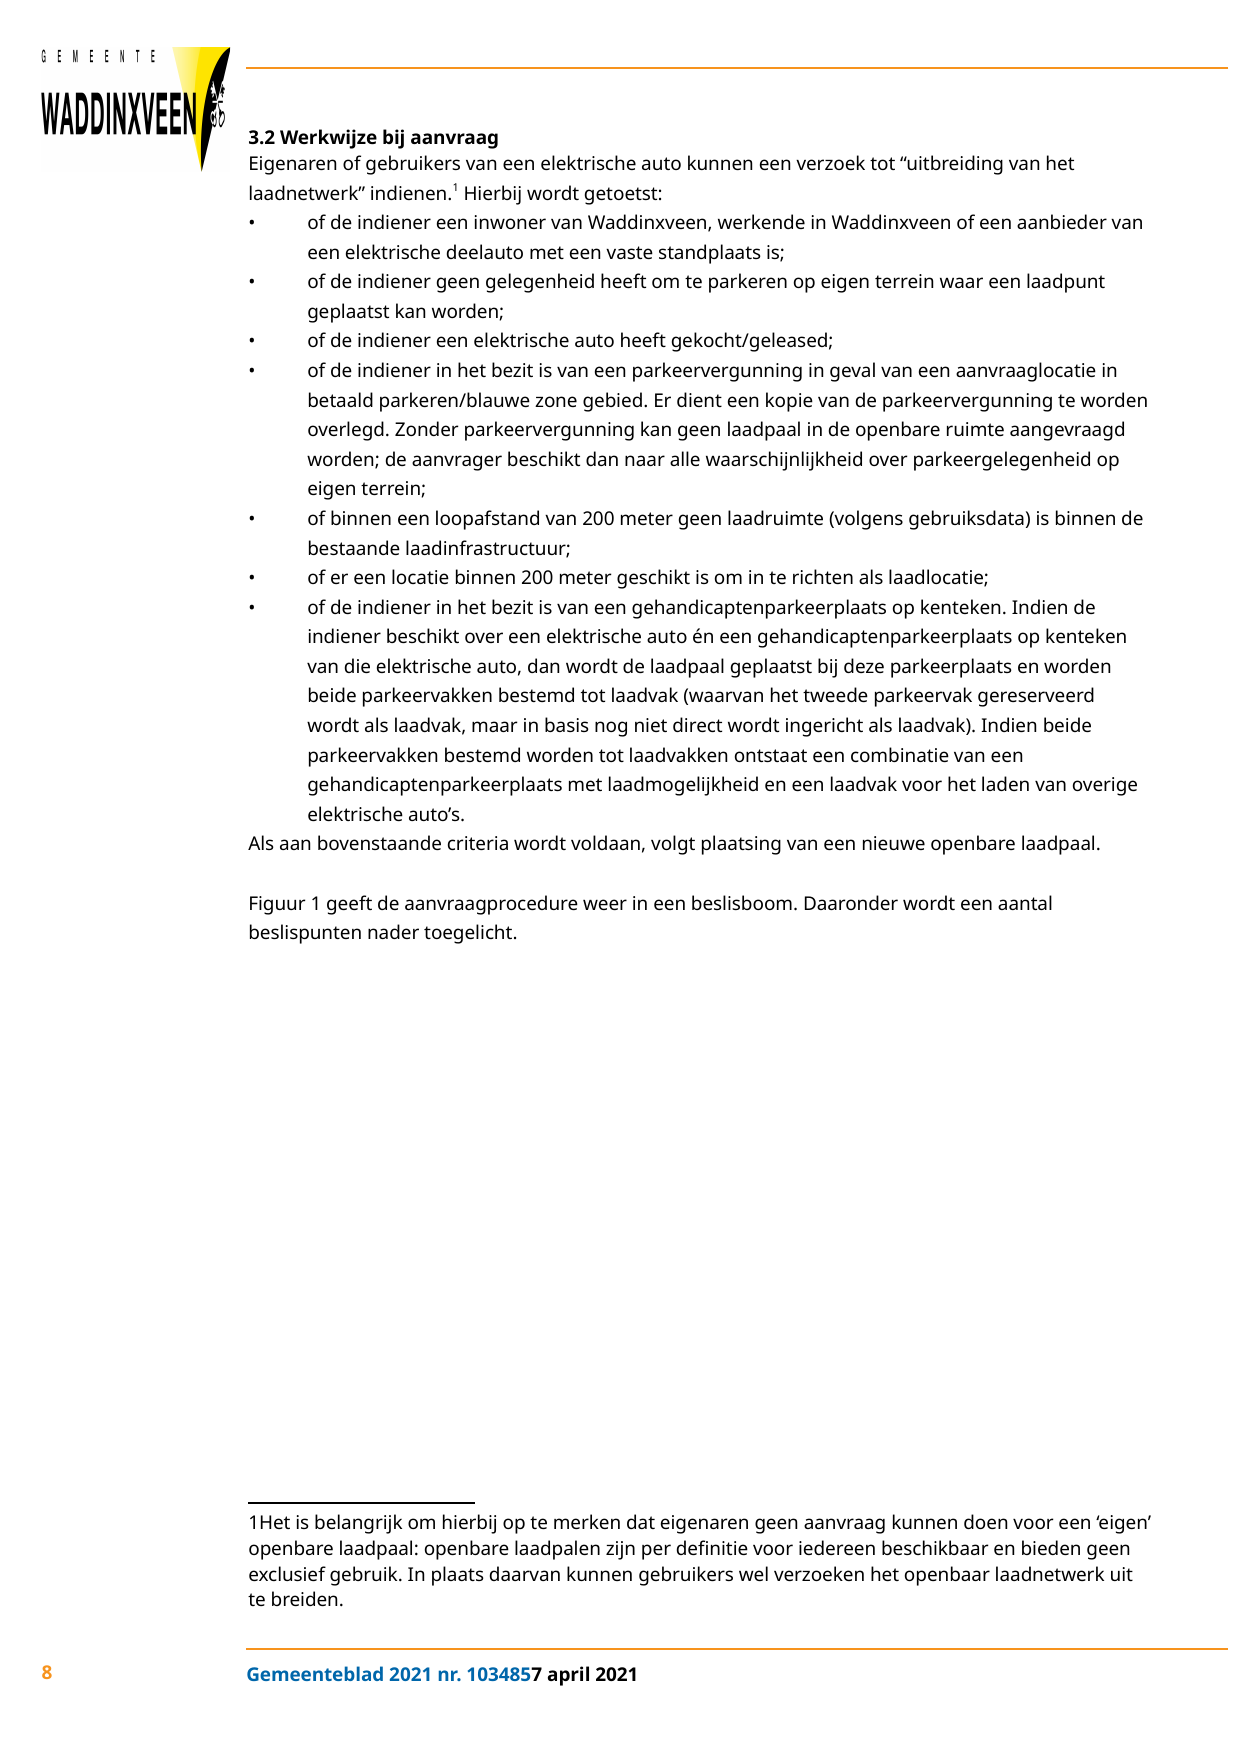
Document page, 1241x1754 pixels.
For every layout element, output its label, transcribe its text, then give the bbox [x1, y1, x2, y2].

text Als aan bovenstaande criteria wordt voldaan, volgt plaatsing van een nieuwe openbare laadpaal. [248, 831, 1152, 856]
list of er een locatie binnen 200 meter geschikt is om in te richten als laadlocatie; [248, 564, 1152, 590]
picture [41, 47, 231, 172]
list of de indiener geen gelegenheid heeft om te parkeren op eigen terrein waar een laadpunt geplaatst kan worden; [248, 268, 1152, 324]
text Het is belangrijk om hierbij op te merken dat eigenaren geen aanvraag kunnen doen voor een ‘eigen’ openbare laadpaal: openbare laadpalen zijn per definitie voor iedereen beschikbaar en bieden geen exclusief gebruik. In plaats daarvan kunnen gebruikers wel verzoeken het openbaar laadnetwerk uit te breiden. [248, 1509, 1152, 1612]
list of de indiener een inwoner van Waddinxveen, werkende in Waddinxveen of een aanbieder van een elektrische deelauto met een vaste standplaats is; [248, 209, 1152, 264]
text Figuur 1 geeft de aanvraagprocedure weer in een beslisboom. Daaronder wordt een aantal beslispunten nader toegelicht. [248, 890, 1152, 945]
text 3.2 Werkwijze bij aanvraag [248, 124, 1152, 150]
list of binnen een loopafstand van 200 meter geen laadruimte (volgens gebruiksdata) is binnen de bestaande laadinfrastructuur; [248, 505, 1152, 560]
text Eigenaren of gebruikers van een elektrische auto kunnen een verzoek tot “uitbreiding van het laadnetwerk” indienen. Hierbij wordt getoetst: [248, 150, 1152, 205]
list of de indiener in het bezit is van een parkeervergunning in geval van een aanvraaglocatie in betaald parkeren/blauwe zone gebied. Er dient een kopie van de parkeervergunning te worden overlegd. Zonder parkeervergunning kan geen laadpaal in de openbare ruimte aangevraagd worden; de aanvrager beschikt dan naar alle waarschijnlijkheid over parkeergelegenheid op eigen terrein; [248, 357, 1152, 501]
list of de indiener in het bezit is van een gehandicaptenparkeerplaats op kenteken. Indien de indiener beschikt over een elektrische auto én een gehandicaptenparkeerplaats op kenteken van die elektrische auto, dan wordt de laadpaal geplaatst bij deze parkeerplaats en worden beide parkeervakken bestemd tot laadvak (waarvan het tweede parkeervak gereserveerd wordt als laadvak, maar in basis nog niet direct wordt ingericht als laadvak). Indien beide parkeervakken bestemd worden tot laadvakken ontstaat een combinatie van een gehandicaptenparkeerplaats met laadmogelijkheid en een laadvak voor het laden van overige elektrische auto’s. [248, 594, 1152, 827]
list of de indiener een elektrische auto heeft gekocht/geleased; [248, 328, 1152, 353]
